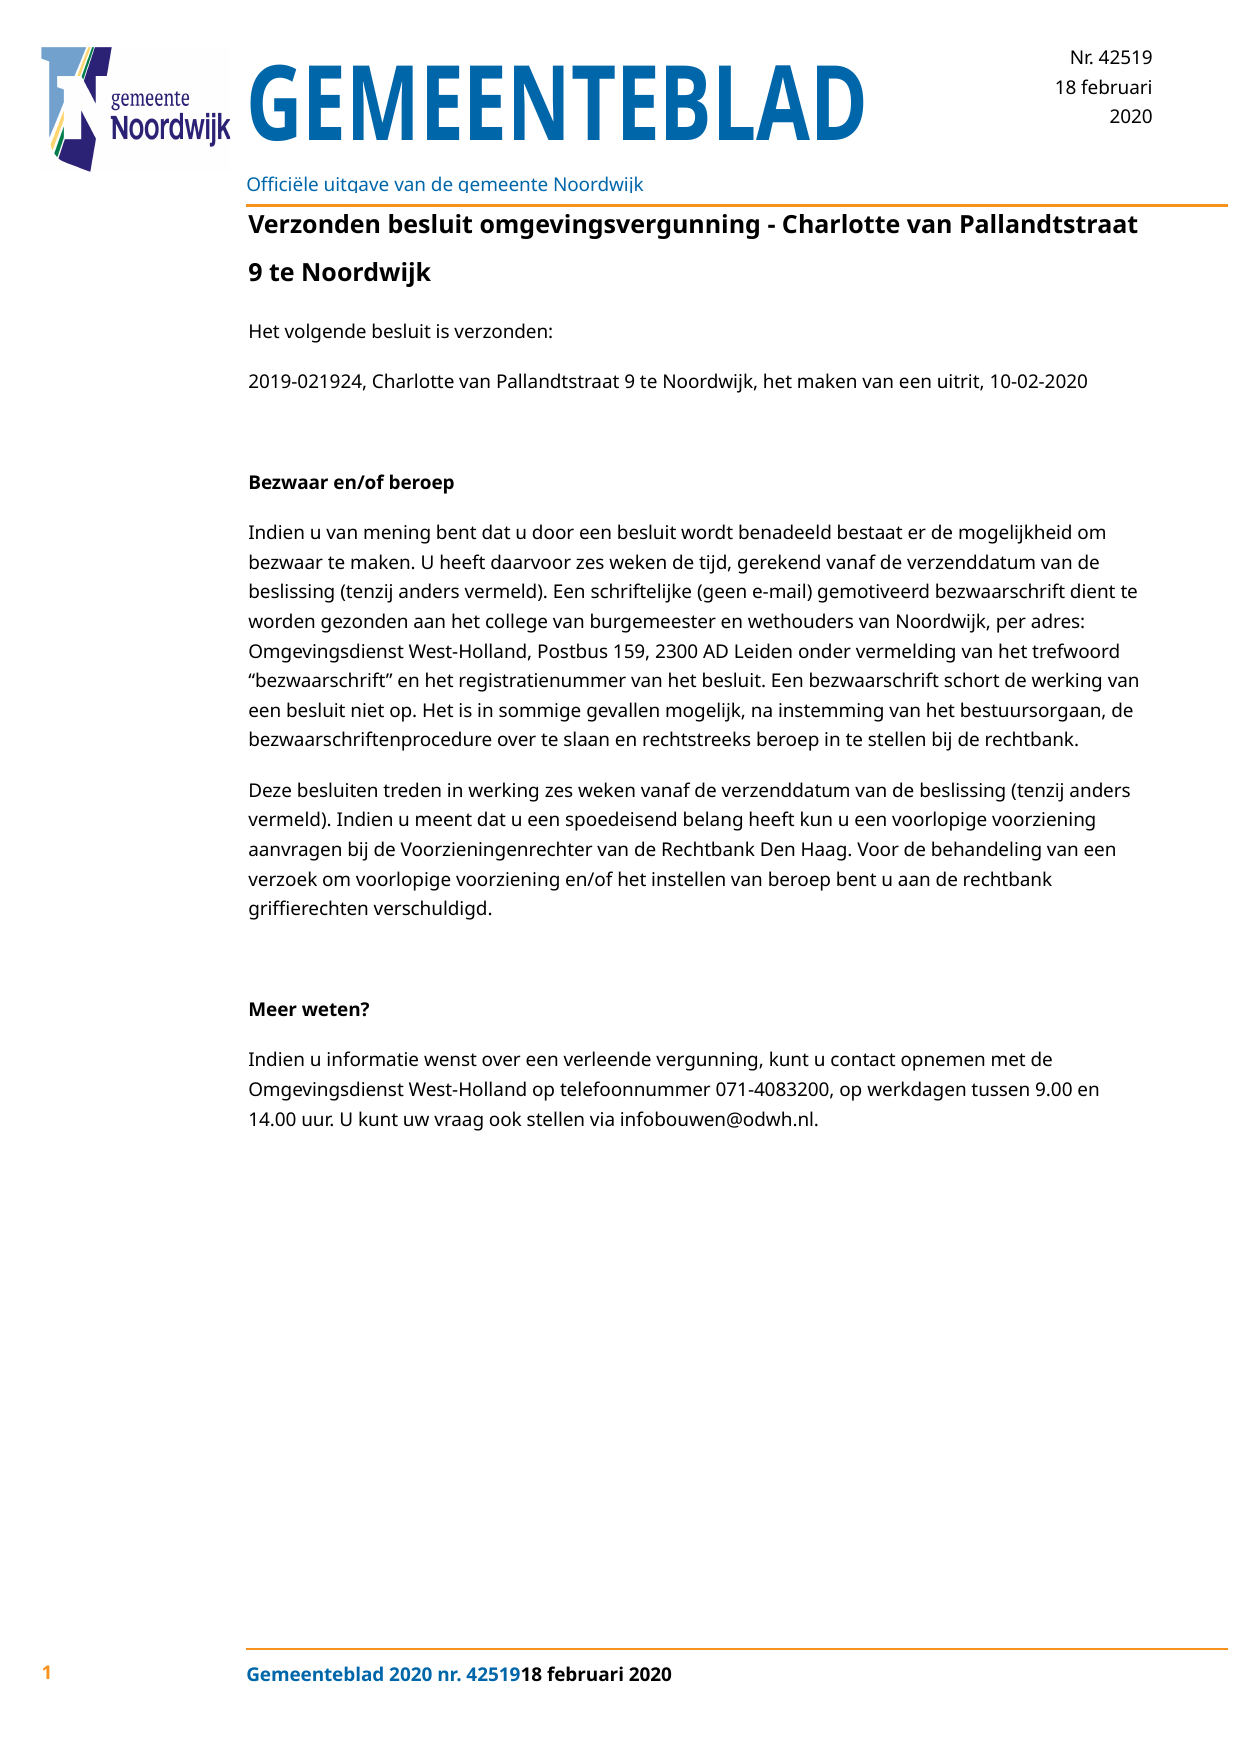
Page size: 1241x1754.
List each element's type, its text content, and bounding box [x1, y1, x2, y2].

text Indien u van mening bent dat u door een besluit wordt benadeeld bestaat er de mogelijkheid om bezwaar te maken. U heeft daarvoor zes weken de tijd, gerekend vanaf de verzenddatum van de beslissing (tenzij anders vermeld). Een schriftelijke (geen e-mail) gemotiveerd bezwaarschrift dient te worden gezonden aan het college van burgemeester en wethouders van Noordwijk, per adres: Omgevingsdienst West-Holland, Postbus 159, 2300 AD Leiden onder vermelding van het trefwoord “bezwaarschrift” en het registratienummer van het besluit. Een bezwaarschrift schort de werking van een besluit niet op. Het is in sommige gevallen mogelijk, na instemming van het bestuursorgaan, de bezwaarschriftenprocedure over te slaan en rechtstreeks beroep in te stellen bij de rechtbank. [248, 519, 1152, 752]
text Deze besluiten treden in werking zes weken vanaf de verzenddatum van de beslissing (tenzij anders vermeld). Indien u meent dat u een spoedeisend belang heeft kun u een voorlopige voorziening aanvragen bij de Voorzieningenrechter van de Rechtbank Den Haag. Voor de behandeling van een verzoek om voorlopige voorziening en/of het instellen van beroep bent u aan de rechtbank griffierechten verschuldigd. [248, 777, 1152, 921]
text Meer weten? [248, 996, 1152, 1022]
text Het volgende besluit is verzonden: [248, 318, 1152, 344]
picture [41, 47, 231, 172]
text Bezwaar en/of beroep [248, 469, 1152, 495]
text 2019-021924, Charlotte van Pallandtstraat 9 te Noordwijk, het maken van een uitrit, 10-02-2020 [248, 368, 1152, 394]
text Verzonden besluit omgevingsvergunning - Charlotte van Pallandtstraat 9 te Noordwijk [248, 207, 1152, 288]
text Indien u informatie wenst over een verleende vergunning, kunt u contact opnemen met de Omgevingsdienst West-Holland op telefoonnummer 071-4083200, op werkdagen tussen 9.00 en 14.00 uur. U kunt uw vraag ook stellen via infobouwen@odwh.nl. [248, 1047, 1152, 1132]
